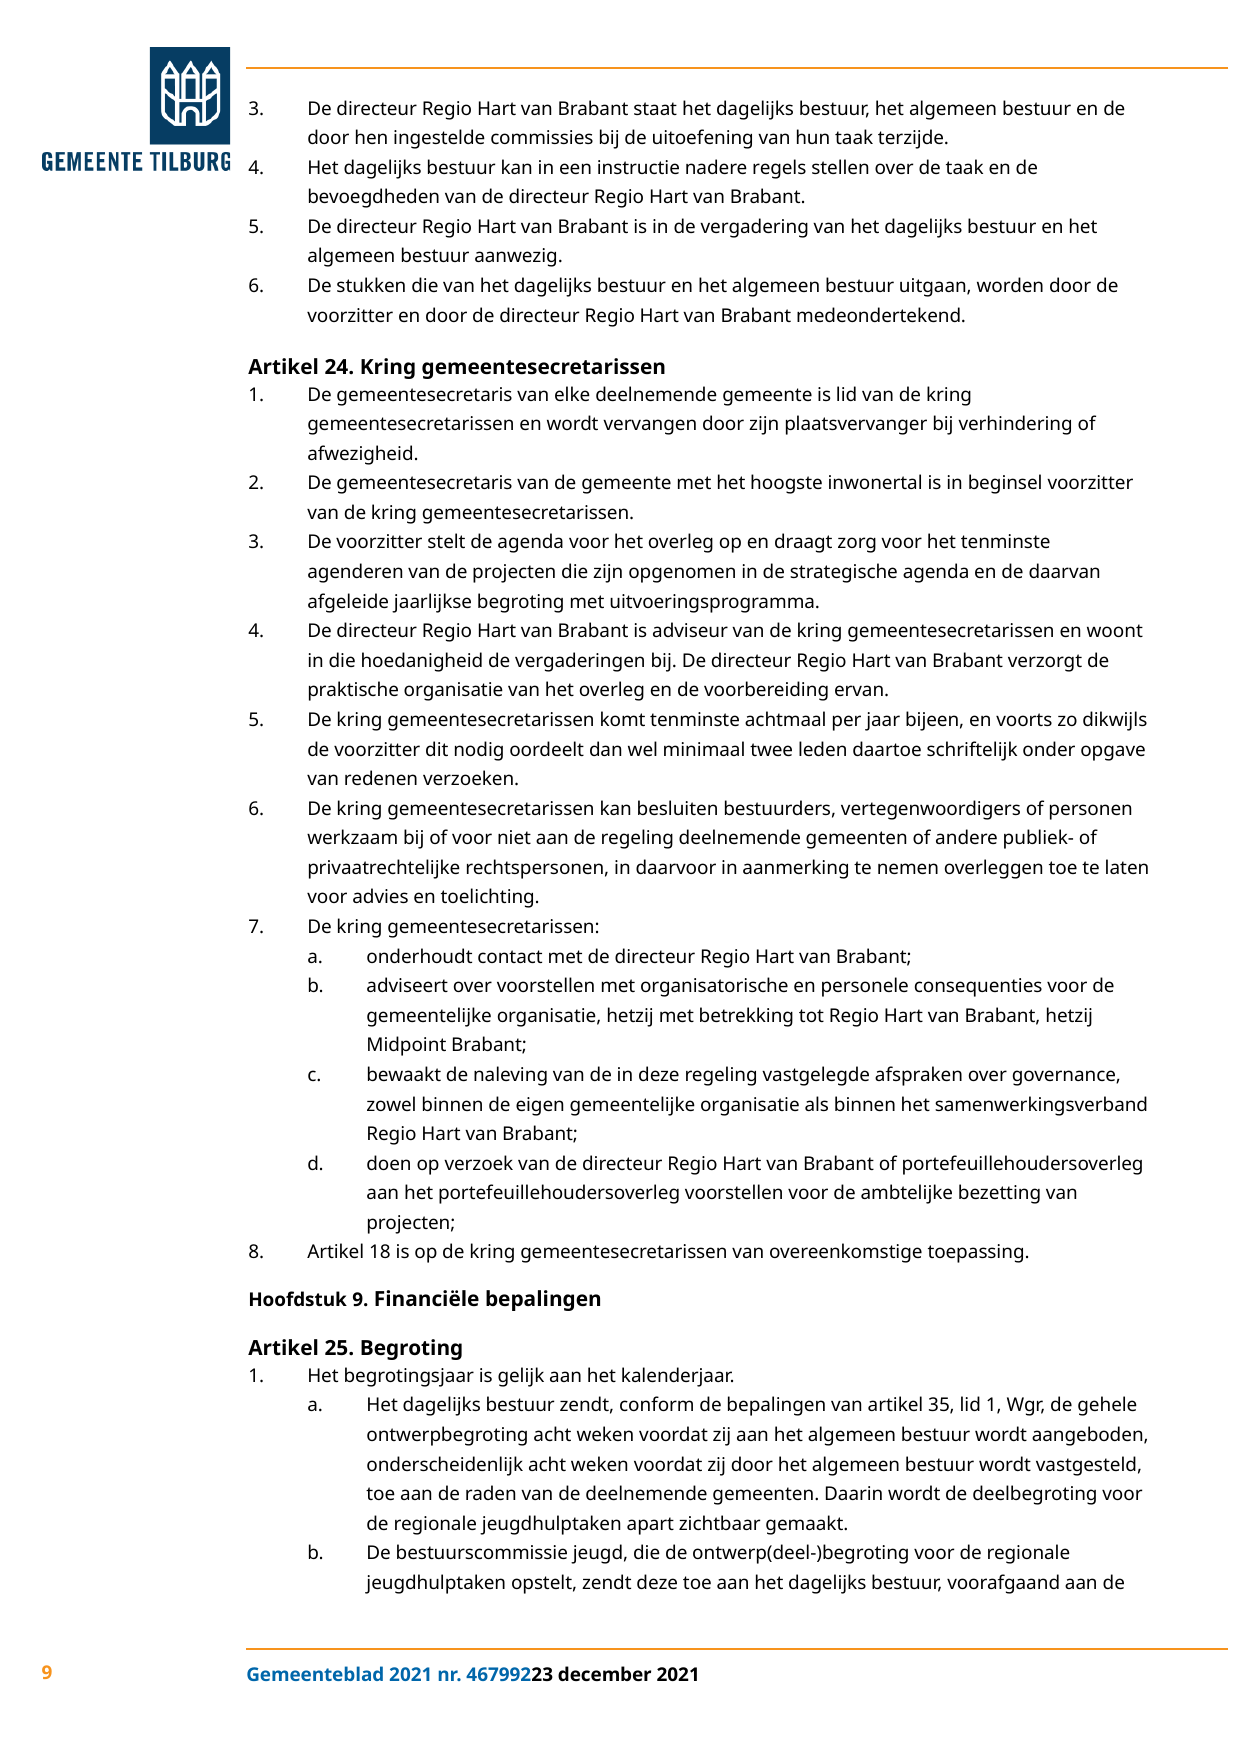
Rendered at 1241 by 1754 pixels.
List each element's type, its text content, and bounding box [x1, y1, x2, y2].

text Hoofdstuk 9. Financiële bepalingen [248, 1284, 1152, 1313]
list Artikel 18 is op de kring gemeentesecretarissen van overeenkomstige toepassing. [248, 1239, 1152, 1264]
list De kring gemeentesecretarissen komt tenminste achtmaal per jaar bijeen, en voorts zo dikwijls de voorzitter dit nodig oordeelt dan wel minimaal twee leden daartoe schriftelijk onder opgave van redenen verzoeken. [248, 706, 1152, 791]
list De directeur Regio Hart van Brabant staat het dagelijks bestuur, het algemeen bestuur en de door hen ingestelde commissies bij de uitoefening van hun taak terzijde. [248, 95, 1152, 150]
list Het dagelijks bestuur kan in een instructie nadere regels stellen over de taak en de bevoegdheden van de directeur Regio Hart van Brabant. [248, 154, 1152, 209]
list adviseert over voorstellen met organisatorische en personele consequenties voor de gemeentelijke organisatie, hetzij met betrekking tot Regio Hart van Brabant, hetzij Midpoint Brabant; [307, 972, 1152, 1057]
list Het dagelijks bestuur zendt, conform de bepalingen van artikel 35, lid 1, Wgr, de gehele ontwerpbegroting acht weken voordat zij aan het algemeen bestuur wordt aangeboden, onderscheidenlijk acht weken voordat zij door het algemeen bestuur wordt vastgesteld, toe aan de raden van de deelnemende gemeenten. Daarin wordt de deelbegroting voor de regionale jeugdhulptaken apart zichtbaar gemaakt. [307, 1392, 1152, 1536]
list De directeur Regio Hart van Brabant is in de vergadering van het dagelijks bestuur en het algemeen bestuur aanwezig. [248, 213, 1152, 268]
list doen op verzoek van de directeur Regio Hart van Brabant of portefeuillehoudersoverleg aan het portefeuillehoudersoverleg voorstellen voor de ambtelijke bezetting van projecten; [307, 1150, 1152, 1235]
list Het begrotingsjaar is gelijk aan het kalenderjaar. [248, 1362, 1152, 1388]
list De directeur Regio Hart van Brabant is adviseur van de kring gemeentesecretarissen en woont in die hoedanigheid de vergaderingen bij. De directeur Regio Hart van Brabant verzorgt de praktische organisatie van het overleg en de voorbereiding ervan. [248, 617, 1152, 702]
list bewaakt de naleving van de in deze regeling vastgelegde afspraken over governance, zowel binnen de eigen gemeentelijke organisatie als binnen het samenwerkingsverband Regio Hart van Brabant; [307, 1061, 1152, 1146]
list De gemeentesecretaris van elke deelnemende gemeente is lid van de kring gemeentesecretarissen en wordt vervangen door zijn plaatsvervanger bij verhindering of afwezigheid. [248, 381, 1152, 466]
list onderhoudt contact met de directeur Regio Hart van Brabant; [307, 943, 1152, 968]
list De stukken die van het dagelijks bestuur en het algemeen bestuur uitgaan, worden door de voorzitter en door de directeur Regio Hart van Brabant medeondertekend. [248, 272, 1152, 328]
picture [41, 47, 231, 172]
list De gemeentesecretaris van de gemeente met het hoogste inwonertal is in beginsel voorzitter van de kring gemeentesecretarissen. [248, 469, 1152, 525]
text Artikel 25. Begroting [248, 1333, 1152, 1362]
text Artikel 24. Kring gemeentesecretarissen [248, 352, 1152, 381]
list De kring gemeentesecretarissen kan besluiten bestuurders, vertegenwoordigers of personen werkzaam bij of voor niet aan de regeling deelnemende gemeenten of andere publiek- of privaatrechtelijke rechtspersonen, in daarvoor in aanmerking te nemen overleggen toe te laten voor advies en toelichting. [248, 795, 1152, 909]
list De voorzitter stelt de agenda voor het overleg op en draagt zorg voor het tenminste agenderen van de projecten die zijn opgenomen in de strategische agenda en de daarvan afgeleide jaarlijkse begroting met uitvoeringsprogramma. [248, 529, 1152, 613]
list De bestuurscommissie jeugd, die de ontwerp(deel-)begroting voor de regionale jeugdhulptaken opstelt, zendt deze toe aan het dagelijks bestuur, voorafgaand aan de [307, 1539, 1152, 1595]
list De kring gemeentesecretarissen: [248, 913, 1152, 939]
